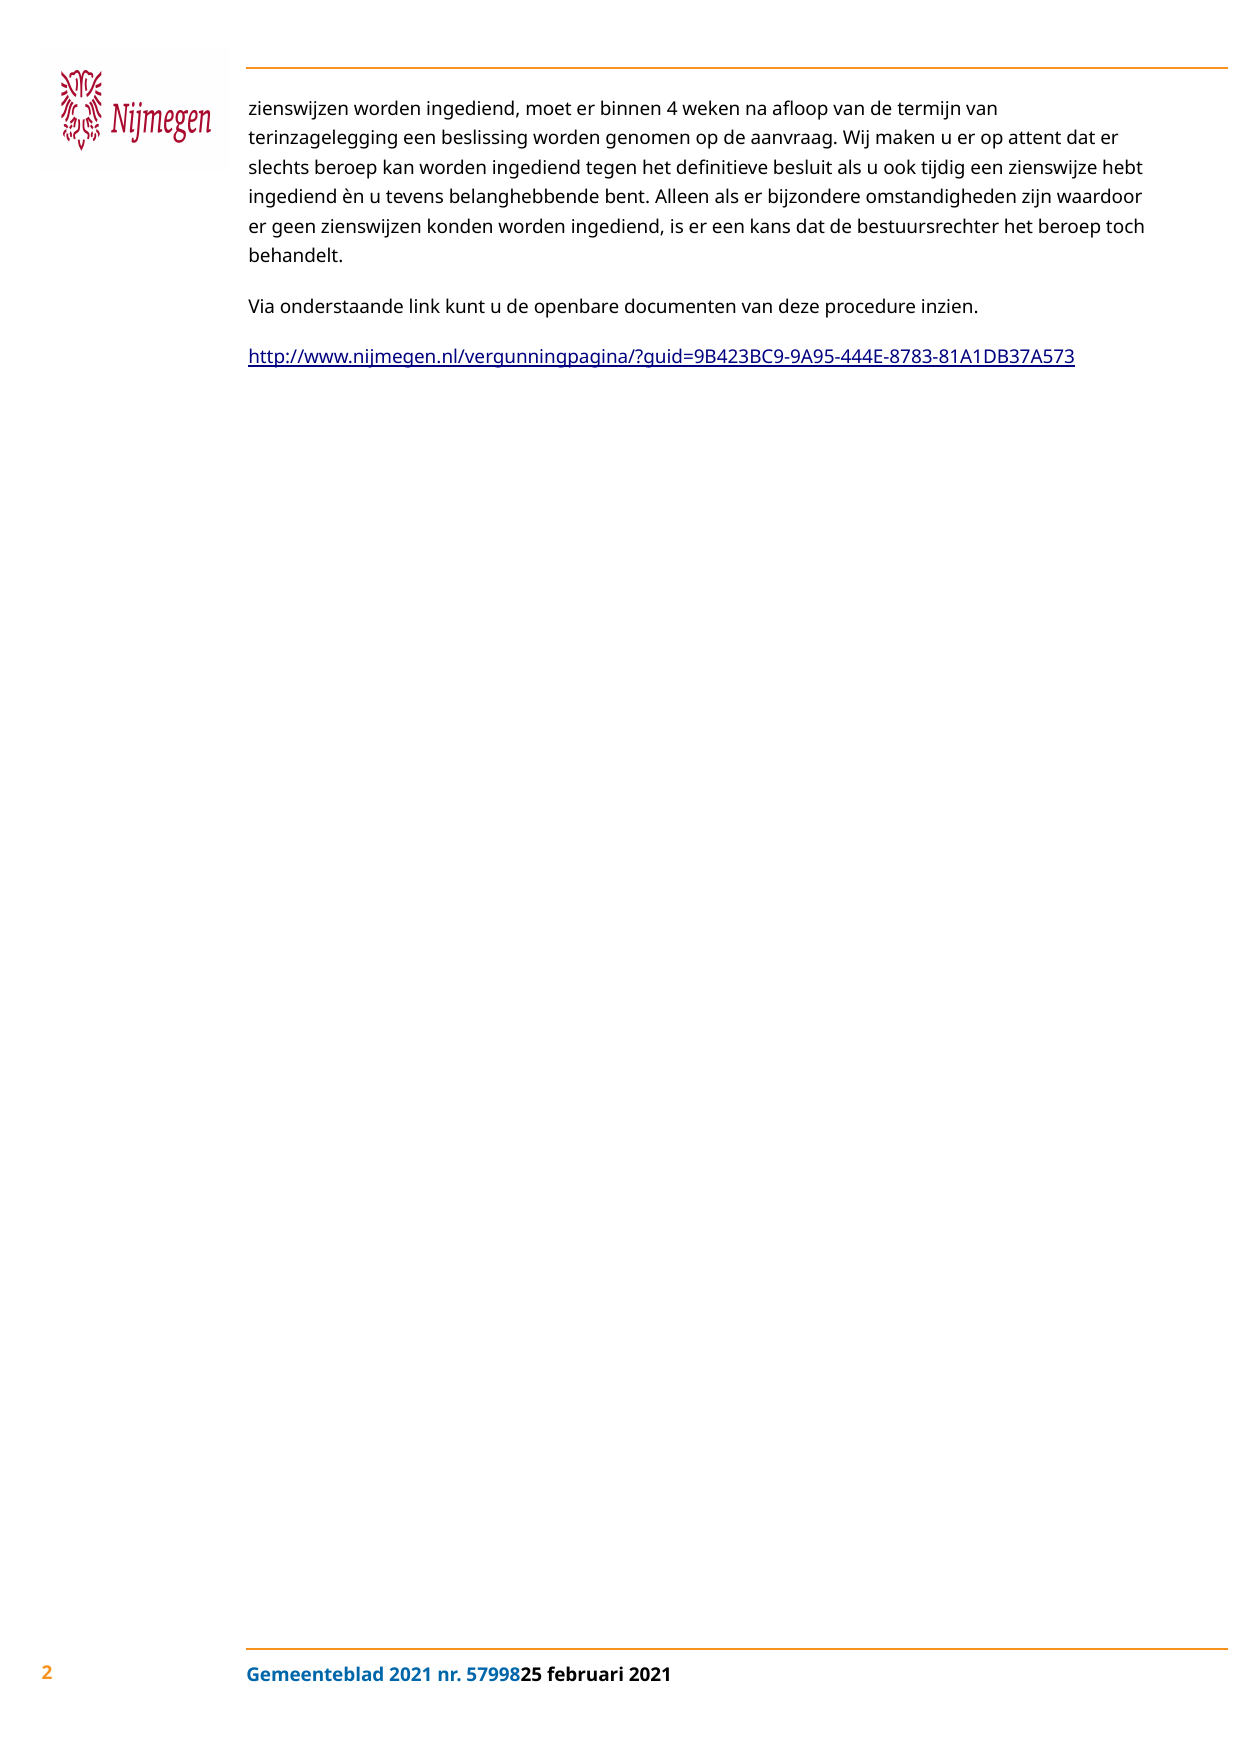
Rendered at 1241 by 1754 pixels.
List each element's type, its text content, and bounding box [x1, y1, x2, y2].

picture [41, 47, 231, 172]
text http://www.nijmegen.nl/vergunningpagina/?guid=9B423BC9-9A95-444E-8783-81A1DB37A573 [248, 343, 1152, 369]
text Via onderstaande link kunt u de openbare documenten van deze procedure inzien. [248, 293, 1152, 319]
text zienswijzen worden ingediend, moet er binnen 4 weken na afloop van de termijn van terinzagelegging een beslissing worden genomen op de aanvraag. Wij maken u er op attent dat er slechts beroep kan worden ingediend tegen het definitieve besluit als u ook tijdig een zienswijze hebt ingediend èn u tevens belanghebbende bent. Alleen als er bijzondere omstandigheden zijn waardoor er geen zienswijzen konden worden ingediend, is er een kans dat de bestuursrechter het beroep toch behandelt. [248, 95, 1152, 268]
